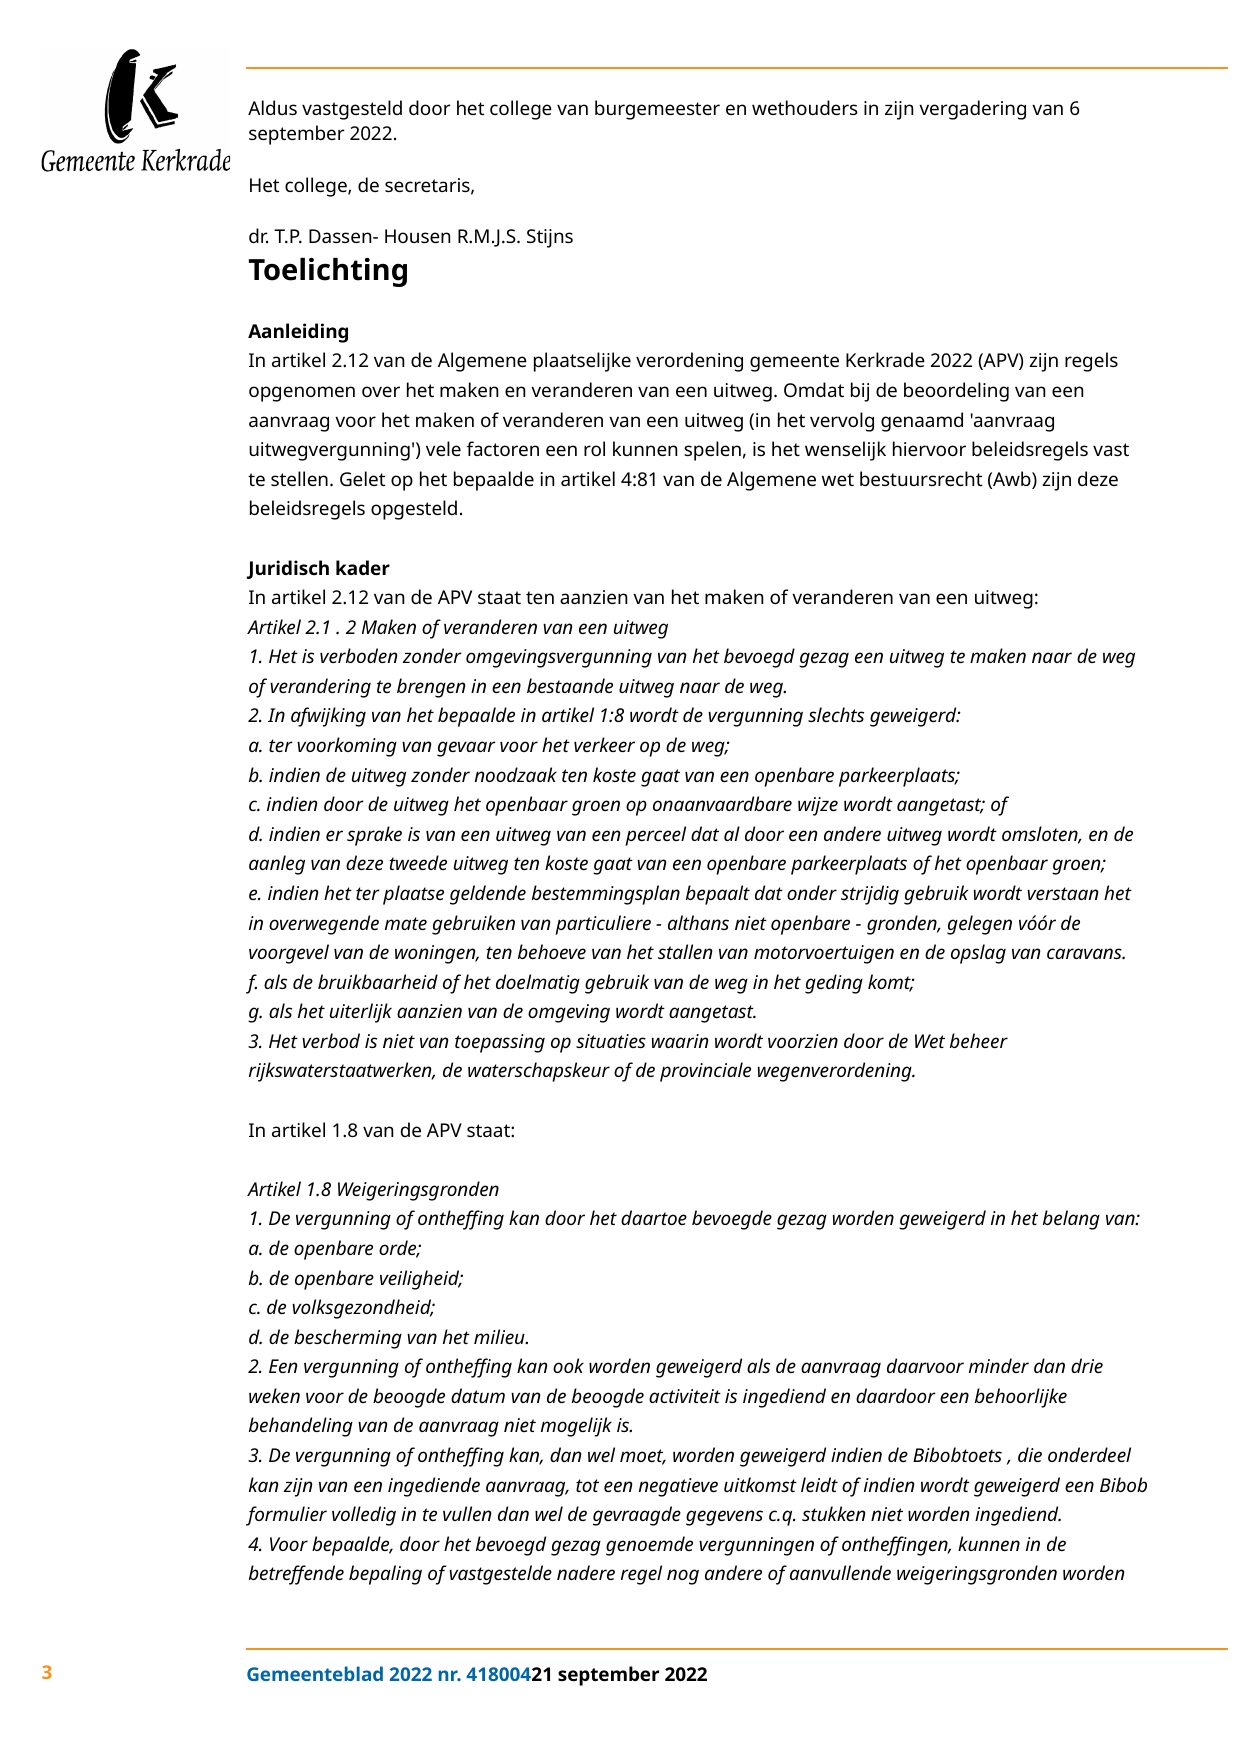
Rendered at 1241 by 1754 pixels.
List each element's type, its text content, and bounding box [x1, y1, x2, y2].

text Het college, de secretaris, [248, 172, 1152, 198]
text dr. T.P. Dassen- Housen R.M.J.S. Stijns [248, 223, 1152, 249]
text g. als het uiterlijk aanzien van de omgeving wordt aangetast. [248, 998, 1152, 1024]
text a. ter voorkoming van gevaar voor het verkeer op de weg; [248, 732, 1152, 758]
text In artikel 2.12 van de APV staat ten aanzien van het maken of veranderen van een uitweg: [248, 584, 1152, 610]
text Juridisch kader [248, 555, 1152, 580]
text a. de openbare orde; [248, 1235, 1152, 1261]
text 2. Een vergunning of ontheffing kan ook worden geweigerd als de aanvraag daarvoor minder dan drie weken voor de beoogde datum van de beoogde activiteit is ingediend en daardoor een behoorlijke behandeling van de aanvraag niet mogelijk is. [248, 1353, 1152, 1438]
text b. de openbare veiligheid; [248, 1265, 1152, 1290]
text d. de bescherming van het milieu. [248, 1324, 1152, 1349]
text 3. De vergunning of ontheffing kan, dan wel moet, worden geweigerd indien de Bibobtoets , die onderdeel kan zijn van een ingediende aanvraag, tot een negatieve uitkomst leidt of indien wordt geweigerd een Bibob formulier volledig in te vullen dan wel de gevraagde gegevens c.q. stukken niet worden ingediend. [248, 1442, 1152, 1527]
text 4. Voor bepaalde, door het bevoegd gezag genoemde vergunningen of ontheffingen, kunnen in de betreffende bepaling of vastgestelde nadere regel nog andere of aanvullende weigeringsgronden worden [248, 1531, 1152, 1586]
text Artikel 1.8 Weigeringsgronden [248, 1176, 1152, 1202]
text e. indien het ter plaatse geldende bestemmingsplan bepaalt dat onder strijdig gebruik wordt verstaan het in overwegende mate gebruiken van particuliere - althans niet openbare - gronden, gelegen vóór de voorgevel van de woningen, ten behoeve van het stallen van motorvoertuigen en de opslag van caravans. [248, 880, 1152, 965]
text d. indien er sprake is van een uitweg van een perceel dat al door een andere uitweg wordt omsloten, en de aanleg van deze tweede uitweg ten koste gaat van een openbare parkeerplaats of het openbaar groen; [248, 821, 1152, 876]
text f. als de bruikbaarheid of het doelmatig gebruik van de weg in het geding komt; [248, 969, 1152, 994]
text Aanleiding [248, 318, 1152, 344]
text c. de volksgezondheid; [248, 1294, 1152, 1320]
text 2. In afwijking van het bepaalde in artikel 1:8 wordt de vergunning slechts geweigerd: [248, 703, 1152, 728]
picture [41, 47, 231, 172]
text Aldus vastgesteld door het college van burgemeester en wethouders in zijn vergadering van 6 september 2022. [248, 95, 1152, 146]
text 1. Het is verboden zonder omgevingsvergunning van het bevoegd gezag een uitweg te maken naar de weg of verandering te brengen in een bestaande uitweg naar de weg. [248, 643, 1152, 699]
text In artikel 1.8 van de APV staat: [248, 1117, 1152, 1142]
text 3. Het verbod is niet van toepassing op situaties waarin wordt voorzien door de Wet beheer rijkswaterstaatwerken, de waterschapskeur of de provinciale wegenverordening. [248, 1028, 1152, 1083]
text In artikel 2.12 van de Algemene plaatselijke verordening gemeente Kerkrade 2022 (APV) zijn regels opgenomen over het maken en veranderen van een uitweg. Omdat bij de beoordeling van een aanvraag voor het maken of veranderen van een uitweg (in het vervolg genaamd 'aanvraag uitwegvergunning') vele factoren een rol kunnen spelen, is het wenselijk hiervoor beleidsregels vast te stellen. Gelet op het bepaalde in artikel 4:81 van de Algemene wet bestuursrecht (Awb) zijn deze beleidsregels opgesteld. [248, 348, 1152, 521]
text b. indien de uitweg zonder noodzaak ten koste gaat van een openbare parkeerplaats; [248, 762, 1152, 787]
text Artikel 2.1 . 2 Maken of veranderen van een uitweg [248, 614, 1152, 639]
text Toelichting [248, 249, 1152, 289]
text c. indien door de uitweg het openbaar groen op onaanvaardbare wijze wordt aangetast; of [248, 791, 1152, 817]
text 1. De vergunning of ontheffing kan door het daartoe bevoegde gezag worden geweigerd in het belang van: [248, 1206, 1152, 1231]
